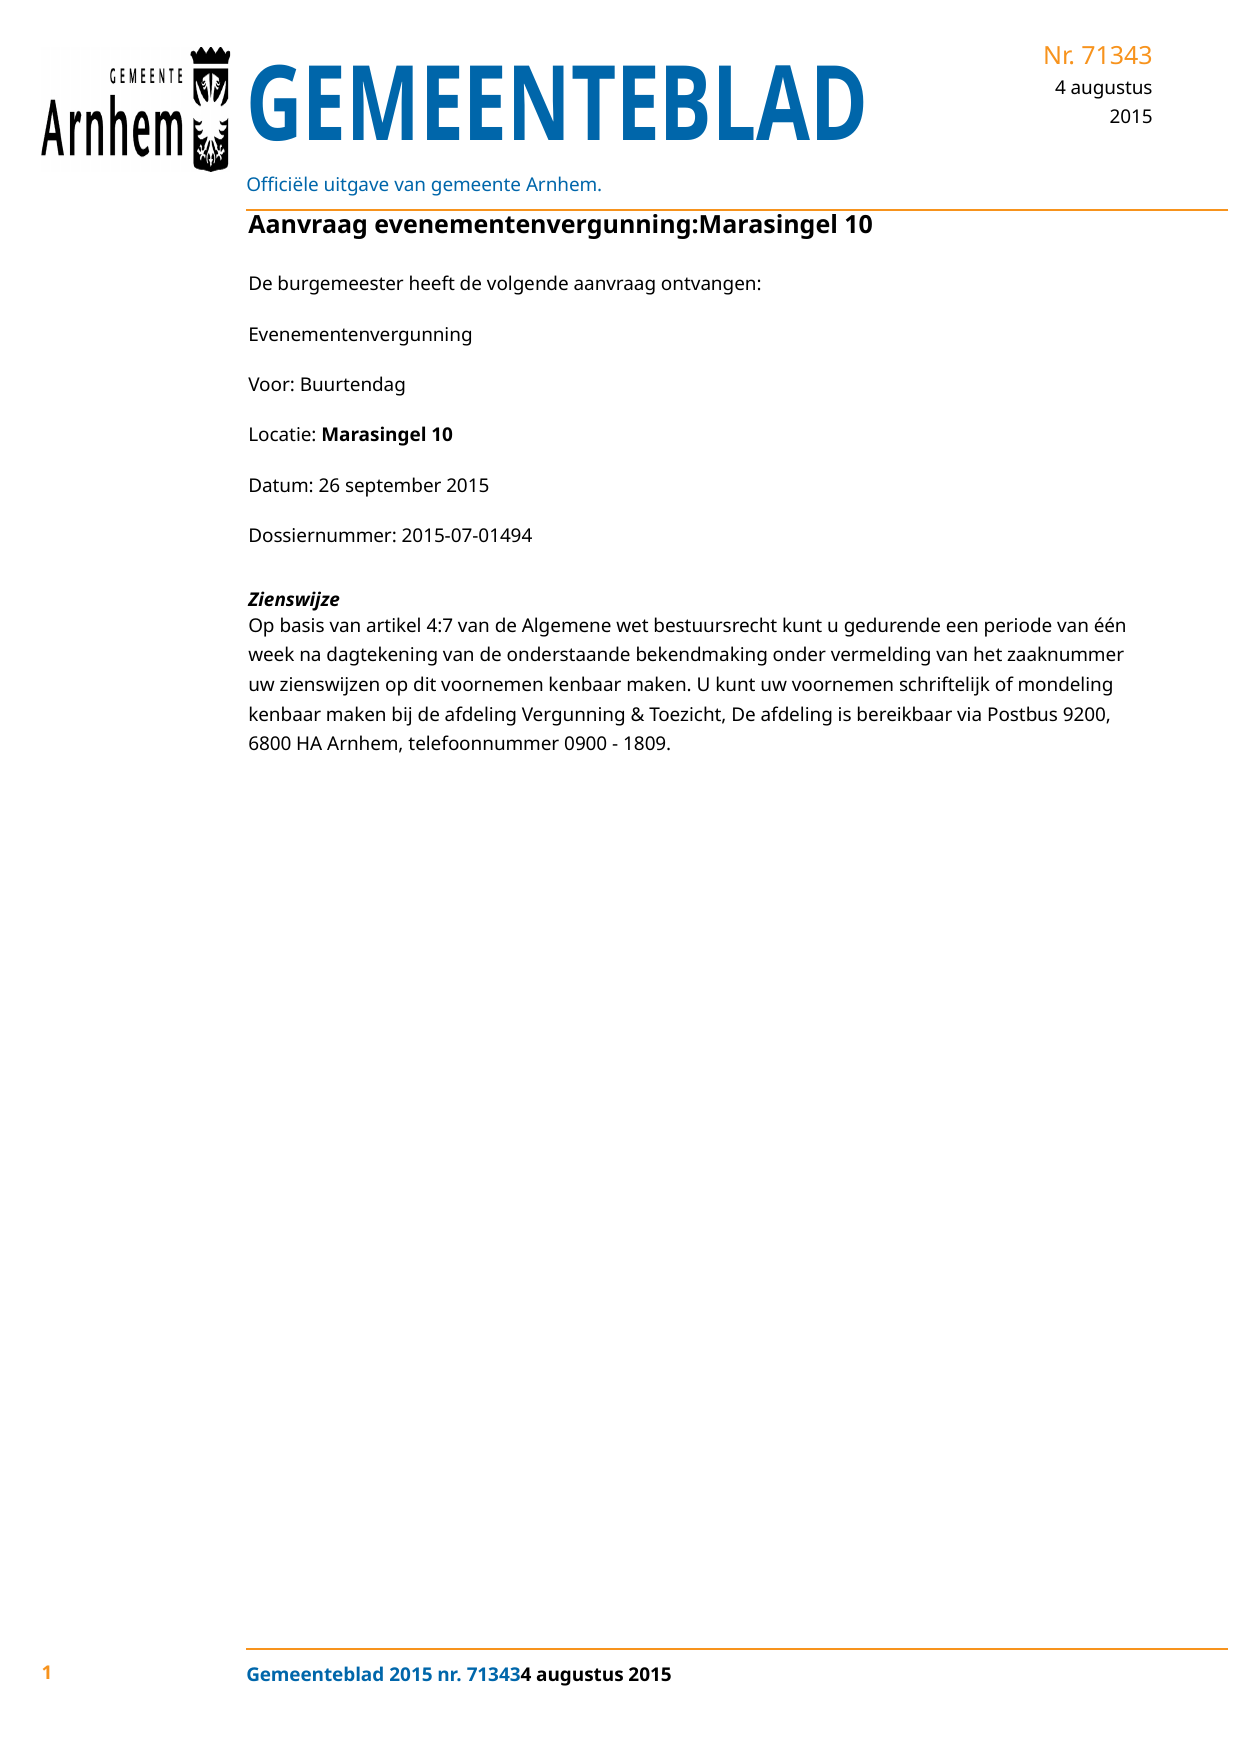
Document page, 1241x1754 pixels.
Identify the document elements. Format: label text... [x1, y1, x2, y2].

text Op basis van artikel 4:7 van de Algemene wet bestuursrecht kunt u gedurende een periode van één week na dagtekening van de onderstaande bekendmaking onder vermelding van het zaaknummer uw zienswijzen op dit voornemen kenbaar maken. U kunt uw voornemen schriftelijk of mondeling kenbaar maken bij de afdeling Vergunning & Toezicht, De afdeling is bereikbaar via Postbus 9200, 6800 HA Arnhem, telefoonnummer 0900 - 1809. [248, 612, 1152, 756]
text Dossiernummer: 2015-07-01494 [248, 522, 1152, 548]
text De burgemeester heeft de volgende aanvraag ontvangen: [248, 270, 1152, 296]
text Evenementenvergunning [248, 321, 1152, 346]
text Datum: 26 september 2015 [248, 472, 1152, 498]
picture [41, 47, 231, 172]
text Aanvraag evenementenvergunning:Marasingel 10 [248, 211, 1152, 241]
text Zienswijze [248, 586, 1152, 612]
text Voor: Buurtendag [248, 371, 1152, 397]
text Locatie: Marasingel 10 [248, 422, 1152, 447]
